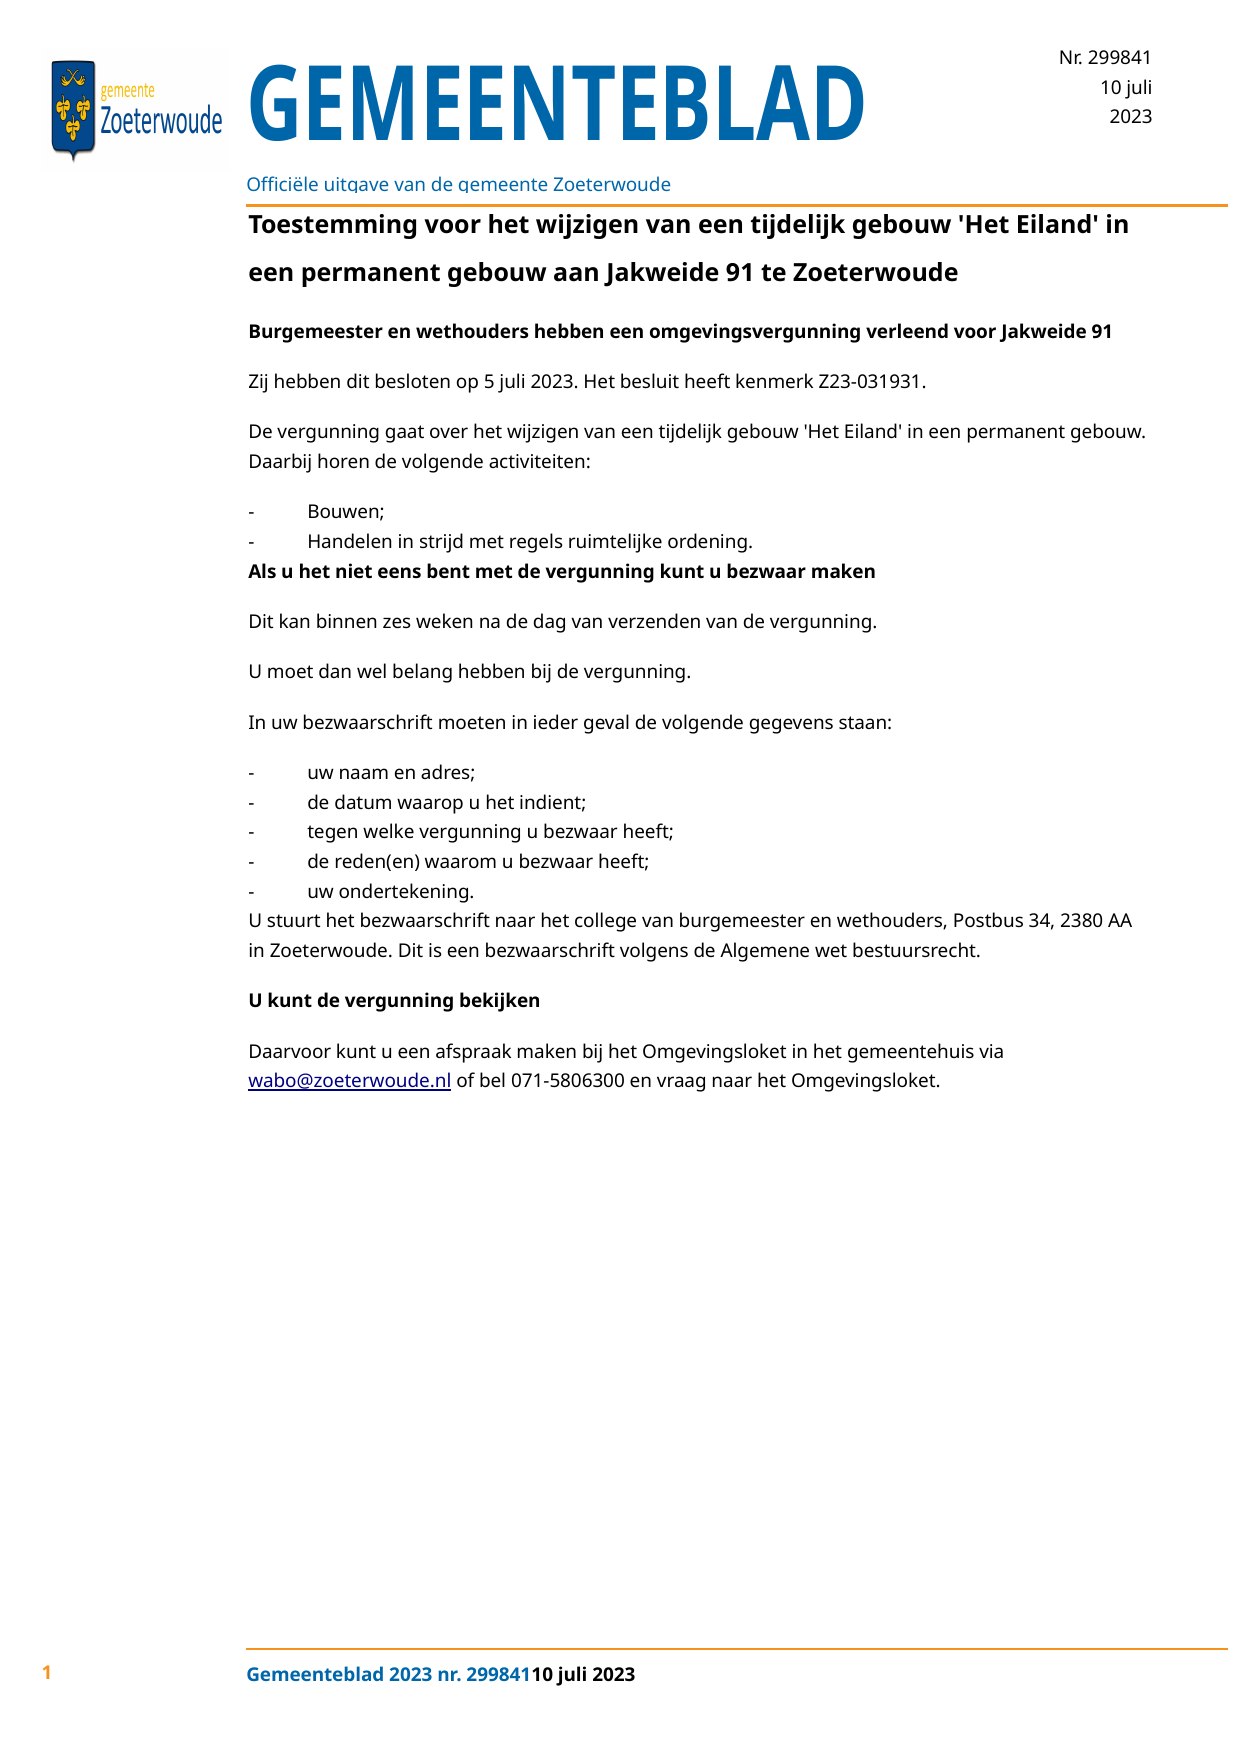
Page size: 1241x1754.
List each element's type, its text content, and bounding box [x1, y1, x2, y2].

list de datum waarop u het indient; [248, 789, 1152, 815]
list uw naam en adres; [248, 759, 1152, 785]
picture [41, 47, 231, 172]
list Handelen in strijd met regels ruimtelijke ordening. [248, 528, 1152, 554]
list tegen welke vergunning u bezwaar heeft; [248, 819, 1152, 844]
text U stuurt het bezwaarschrift naar het college van burgemeester en wethouders, Postbus 34, 2380 AA in Zoeterwoude. Dit is een bezwaarschrift volgens de Algemene wet bestuursrecht. [248, 907, 1152, 963]
list de reden(en) waarom u bezwaar heeft; [248, 848, 1152, 874]
text Toestemming voor het wijzigen van een tijdelijk gebouw 'Het Eiland' in een permanent gebouw aan Jakweide 91 te Zoeterwoude [248, 207, 1152, 288]
text Als u het niet eens bent met de vergunning kunt u bezwaar maken [248, 558, 1152, 584]
text Zij hebben dit besloten op 5 juli 2023. Het besluit heeft kenmerk Z23-031931. [248, 368, 1152, 394]
text De vergunning gaat over het wijzigen van een tijdelijk gebouw 'Het Eiland' in een permanent gebouw. Daarbij horen de volgende activiteiten: [248, 419, 1152, 474]
text U kunt de vergunning bekijken [248, 987, 1152, 1013]
list Bouwen; [248, 499, 1152, 524]
text U moet dan wel belang hebben bij de vergunning. [248, 659, 1152, 684]
text Daarvoor kunt u een afspraak maken bij het Omgevingsloket in het gemeentehuis via wabo@zoeterwoude.nl of bel 071-5806300 en vraag naar het Omgevingsloket. [248, 1038, 1152, 1093]
text Burgemeester en wethouders hebben een omgevingsvergunning verleend voor Jakweide 91 [248, 318, 1152, 344]
text Dit kan binnen zes weken na de dag van verzenden van de vergunning. [248, 608, 1152, 634]
text In uw bezwaarschrift moeten in ieder geval de volgende gegevens staan: [248, 709, 1152, 735]
list uw ondertekening. [248, 878, 1152, 904]
